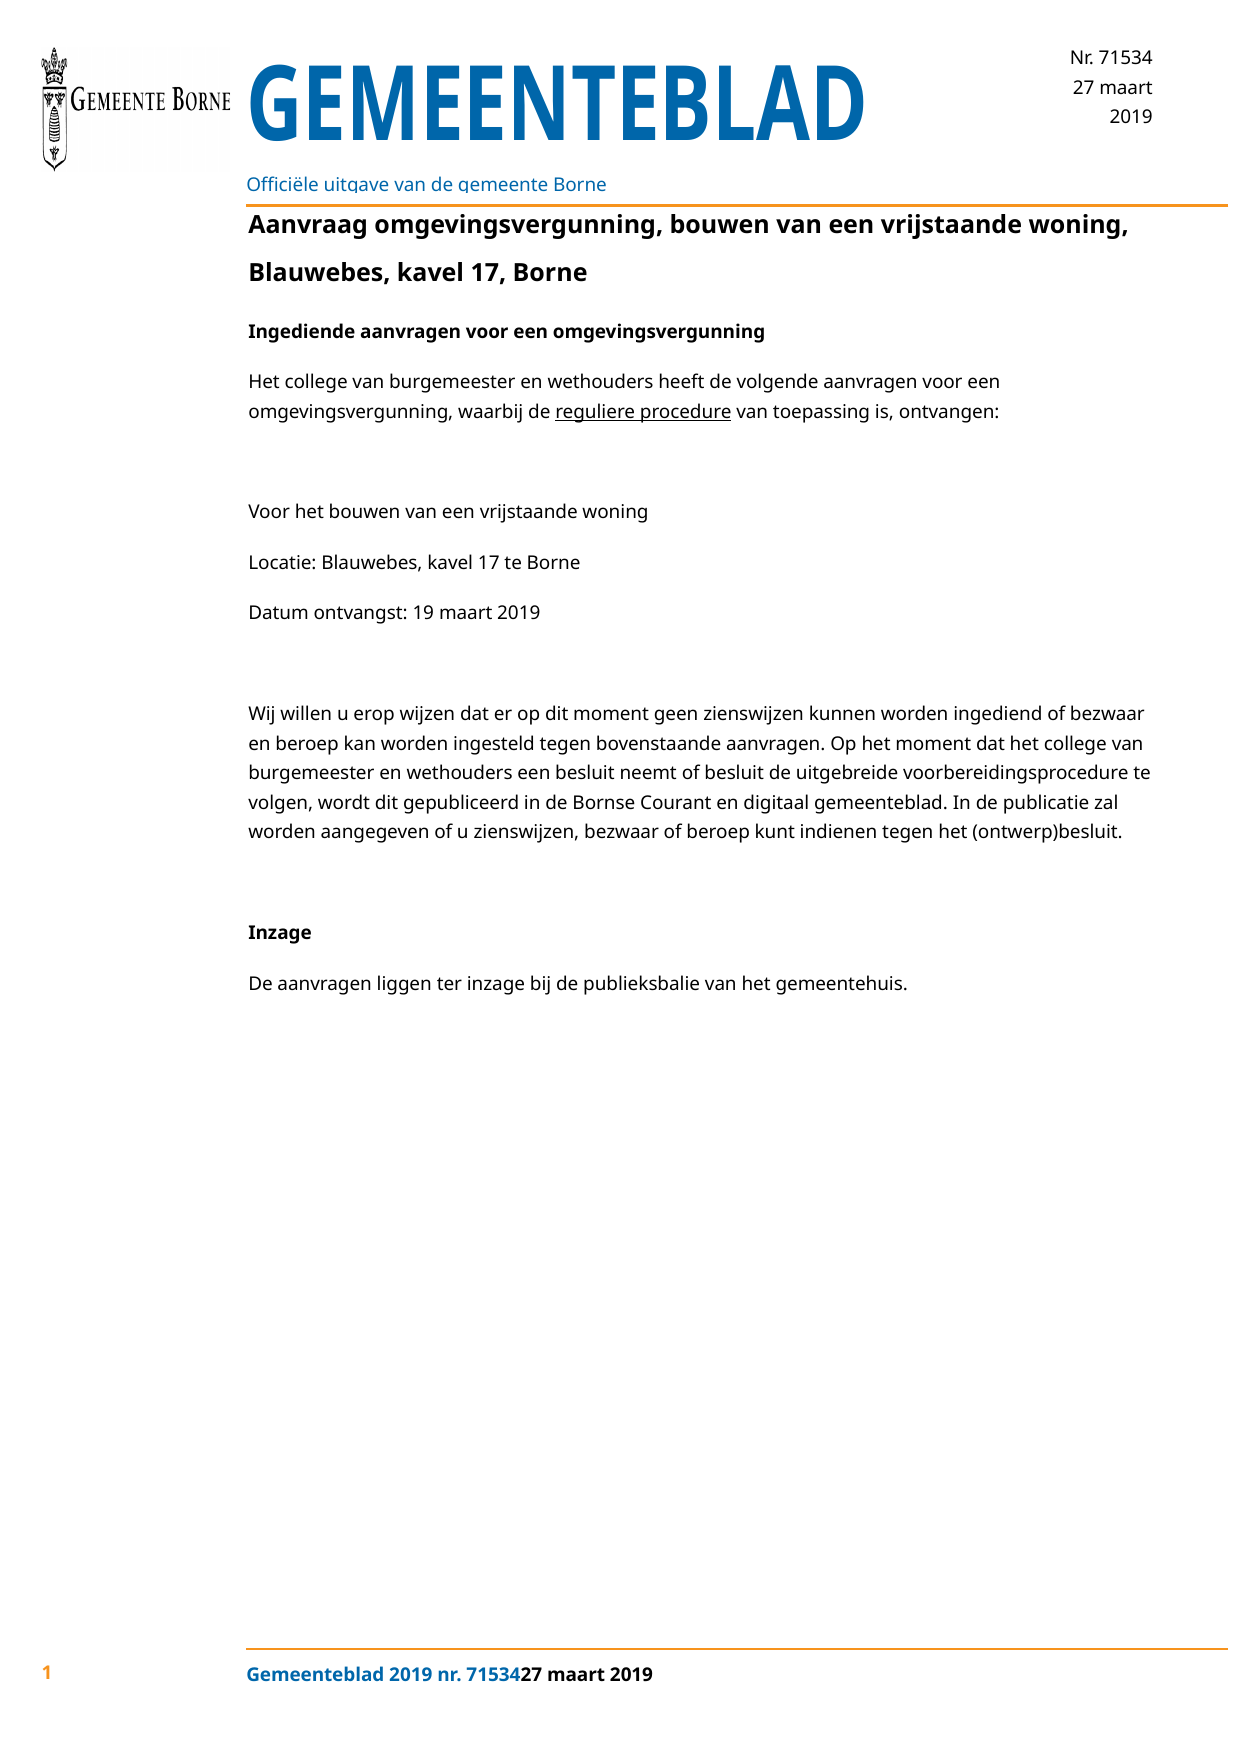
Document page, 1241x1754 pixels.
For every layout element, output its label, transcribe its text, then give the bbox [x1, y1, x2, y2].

text Inzage [248, 919, 1152, 945]
text Voor het bouwen van een vrijstaande woning [248, 499, 1152, 524]
text Het college van burgemeester en wethouders heeft de volgende aanvragen voor een omgevingsvergunning, waarbij de reguliere procedure van toepassing is, ontvangen: [248, 368, 1152, 424]
text Datum ontvangst: 19 maart 2019 [248, 599, 1152, 625]
text De aanvragen liggen ter inzage bij de publieksbalie van het gemeentehuis. [248, 970, 1152, 996]
text Wij willen u erop wijzen dat er op dit moment geen zienswijzen kunnen worden ingediend of bezwaar en beroep kan worden ingesteld tegen bovenstaande aanvragen. Op het moment dat het college van burgemeester en wethouders een besluit neemt of besluit de uitgebreide voorbereidingsprocedure te volgen, wordt dit gepubliceerd in de Bornse Courant en digitaal gemeenteblad. In de publicatie zal worden aangegeven of u zienswijzen, bezwaar of beroep kunt indienen tegen het (ontwerp)besluit. [248, 700, 1152, 844]
picture [41, 47, 231, 172]
text Locatie: Blauwebes, kavel 17 te Borne [248, 549, 1152, 575]
text Aanvraag omgevingsvergunning, bouwen van een vrijstaande woning, Blauwebes, kavel 17, Borne [248, 207, 1152, 288]
text Ingediende aanvragen voor een omgevingsvergunning [248, 318, 1152, 344]
